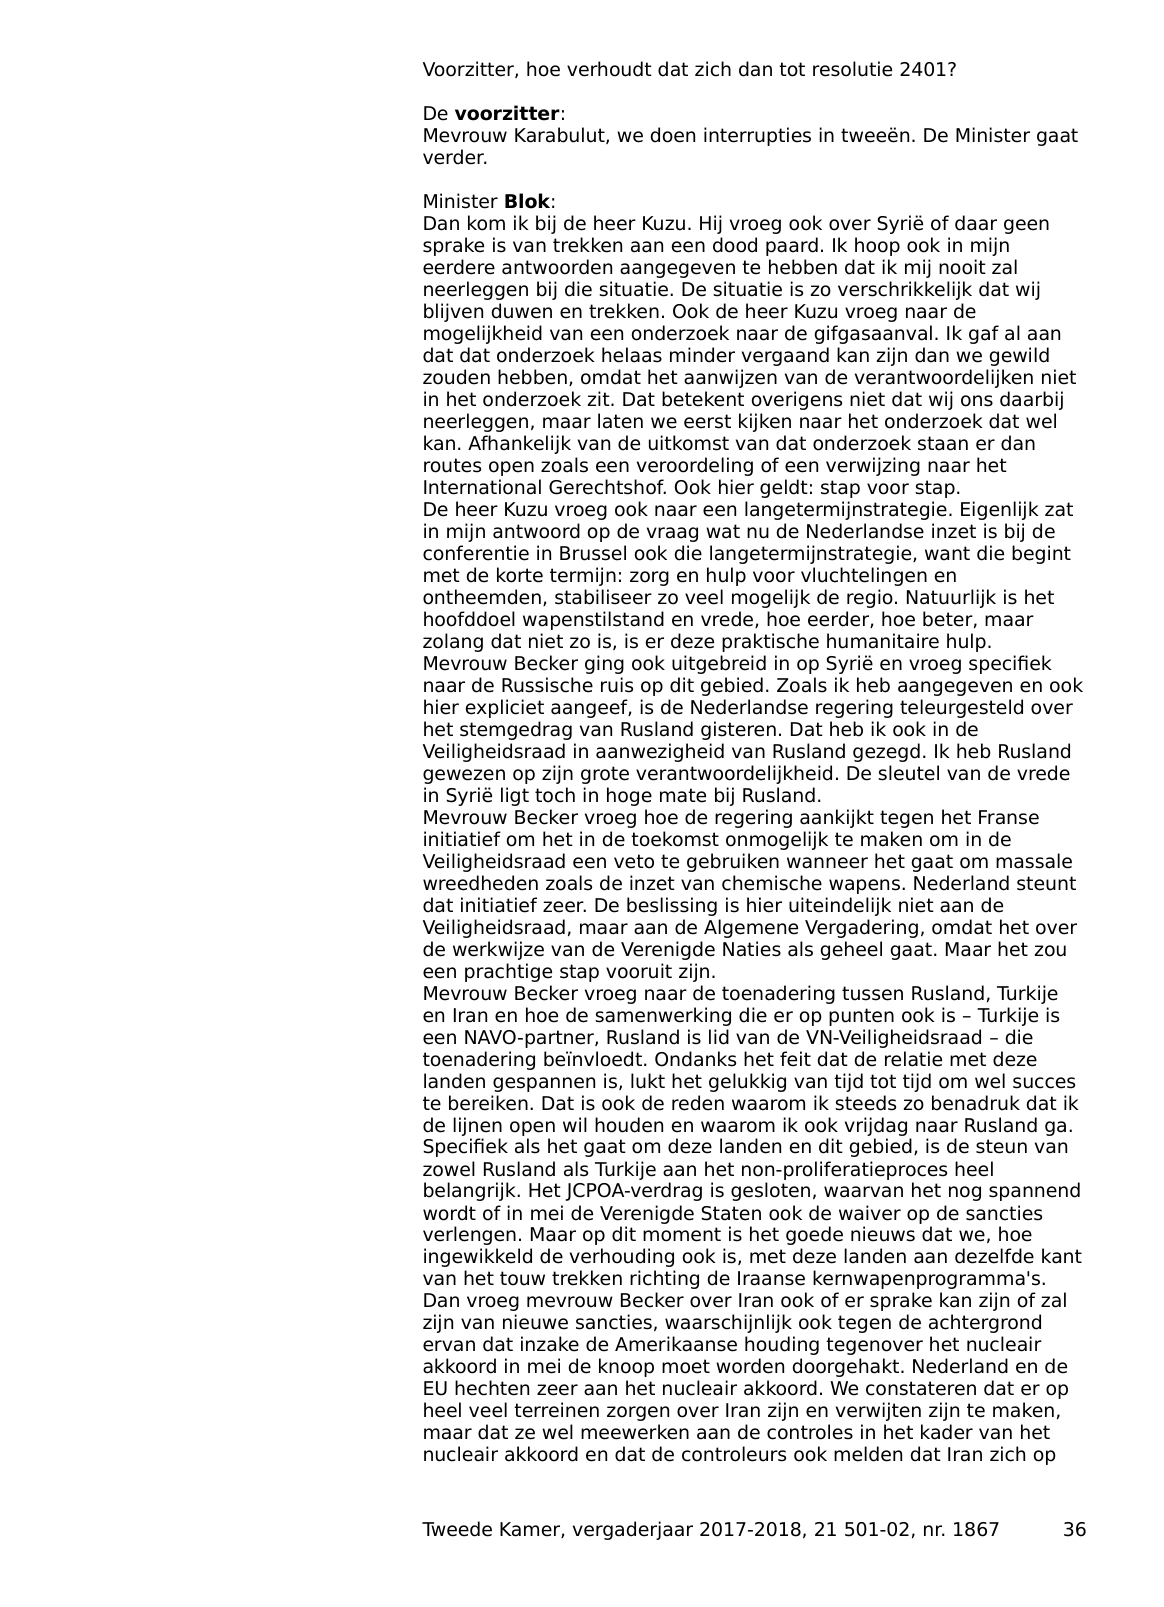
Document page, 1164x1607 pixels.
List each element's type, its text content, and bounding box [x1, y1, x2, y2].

text Mevrouw Becker vroeg naar de toenadering tussen Rusland, Turkije en Iran en hoe de samenwerking die er op punten ook is – Turkije is een NAVO-partner, Rusland is lid van de VN-Veiligheidsraad – die toenadering beïnvloedt. Ondanks het feit dat de relatie met deze landen gespannen is, lukt het gelukkig van tijd tot tijd om wel succes te bereiken. Dat is ook de reden waarom ik steeds zo benadruk dat ik de lijnen open wil houden en waarom ik ook vrijdag naar Rusland ga. Specifiek als het gaat om deze landen en dit gebied, is de steun van zowel Rusland als Turkije aan het non-proliferatieproces heel belangrijk. Het JCPOA-verdrag is gesloten, waarvan het nog spannend wordt of in mei de Verenigde Staten ook de waiver op de sancties verlengen. Maar op dit moment is het goede nieuws dat we, hoe ingewikkeld de verhouding ook is, met deze landen aan dezelfde kant van het touw trekken richting de Iraanse kernwapenprogramma's. [422, 983, 1087, 1290]
text Minister Blok: [422, 191, 1087, 213]
text Mevrouw Karabulut, we doen interrupties in tweeën. De Minister gaat verder. [422, 125, 1087, 169]
text Dan vroeg mevrouw Becker over Iran ook of er sprake kan zijn of zal zijn van nieuwe sancties, waarschijnlijk ook tegen de achtergrond ervan dat inzake de Amerikaanse houding tegenover het nucleair akkoord in mei de knoop moet worden doorgehakt. Nederland en de EU hechten zeer aan het nucleair akkoord. We constateren dat er op heel veel terreinen zorgen over Iran zijn en verwijten zijn te maken, maar dat ze wel meewerken aan de controles in het kader van het nucleair akkoord en dat de controleurs ook melden dat Iran zich op [422, 1290, 1087, 1466]
text De voorzitter: [422, 103, 1087, 125]
text Mevrouw Becker vroeg hoe de regering aankijkt tegen het Franse initiatief om het in de toekomst onmogelijk te maken om in de Veiligheidsraad een veto te gebruiken wanneer het gaat om massale wreedheden zoals de inzet van chemische wapens. Nederland steunt dat initiatief zeer. De beslissing is hier uiteindelijk niet aan de Veiligheidsraad, maar aan de Algemene Vergadering, omdat het over de werkwijze van de Verenigde Naties als geheel gaat. Maar het zou een prachtige stap vooruit zijn. [422, 807, 1087, 983]
text Mevrouw Becker ging ook uitgebreid in op Syrië en vroeg specifiek naar de Russische ruis op dit gebied. Zoals ik heb aangegeven en ook hier expliciet aangeef, is de Nederlandse regering teleurgesteld over het stemgedrag van Rusland gisteren. Dat heb ik ook in de Veiligheidsraad in aanwezigheid van Rusland gezegd. Ik heb Rusland gewezen op zijn grote verantwoordelijkheid. De sleutel van de vrede in Syrië ligt toch in hoge mate bij Rusland. [422, 653, 1087, 807]
text Voorzitter, hoe verhoudt dat zich dan tot resolutie 2401? [422, 59, 1087, 81]
text De heer Kuzu vroeg ook naar een langetermijnstrategie. Eigenlijk zat in mijn antwoord op de vraag wat nu de Nederlandse inzet is bij de conferentie in Brussel ook die langetermijnstrategie, want die begint met de korte termijn: zorg en hulp voor vluchtelingen en ontheemden, stabiliseer zo veel mogelijk de regio. Natuurlijk is het hoofddoel wapenstilstand en vrede, hoe eerder, hoe beter, maar zolang dat niet zo is, is er deze praktische humanitaire hulp. [422, 499, 1087, 653]
text Dan kom ik bij de heer Kuzu. Hij vroeg ook over Syrië of daar geen sprake is van trekken aan een dood paard. Ik hoop ook in mijn eerdere antwoorden aangegeven te hebben dat ik mij nooit zal neerleggen bij die situatie. De situatie is zo verschrikkelijk dat wij blijven duwen en trekken. Ook de heer Kuzu vroeg naar de mogelijkheid van een onderzoek naar de gifgasaanval. Ik gaf al aan dat dat onderzoek helaas minder vergaand kan zijn dan we gewild zouden hebben, omdat het aanwijzen van de verantwoordelijken niet in het onderzoek zit. Dat betekent overigens niet dat wij ons daarbij neerleggen, maar laten we eerst kijken naar het onderzoek dat wel kan. Afhankelijk van de uitkomst van dat onderzoek staan er dan routes open zoals een veroordeling of een verwijzing naar het International Gerechtshof. Ook hier geldt: stap voor stap. [422, 213, 1087, 499]
